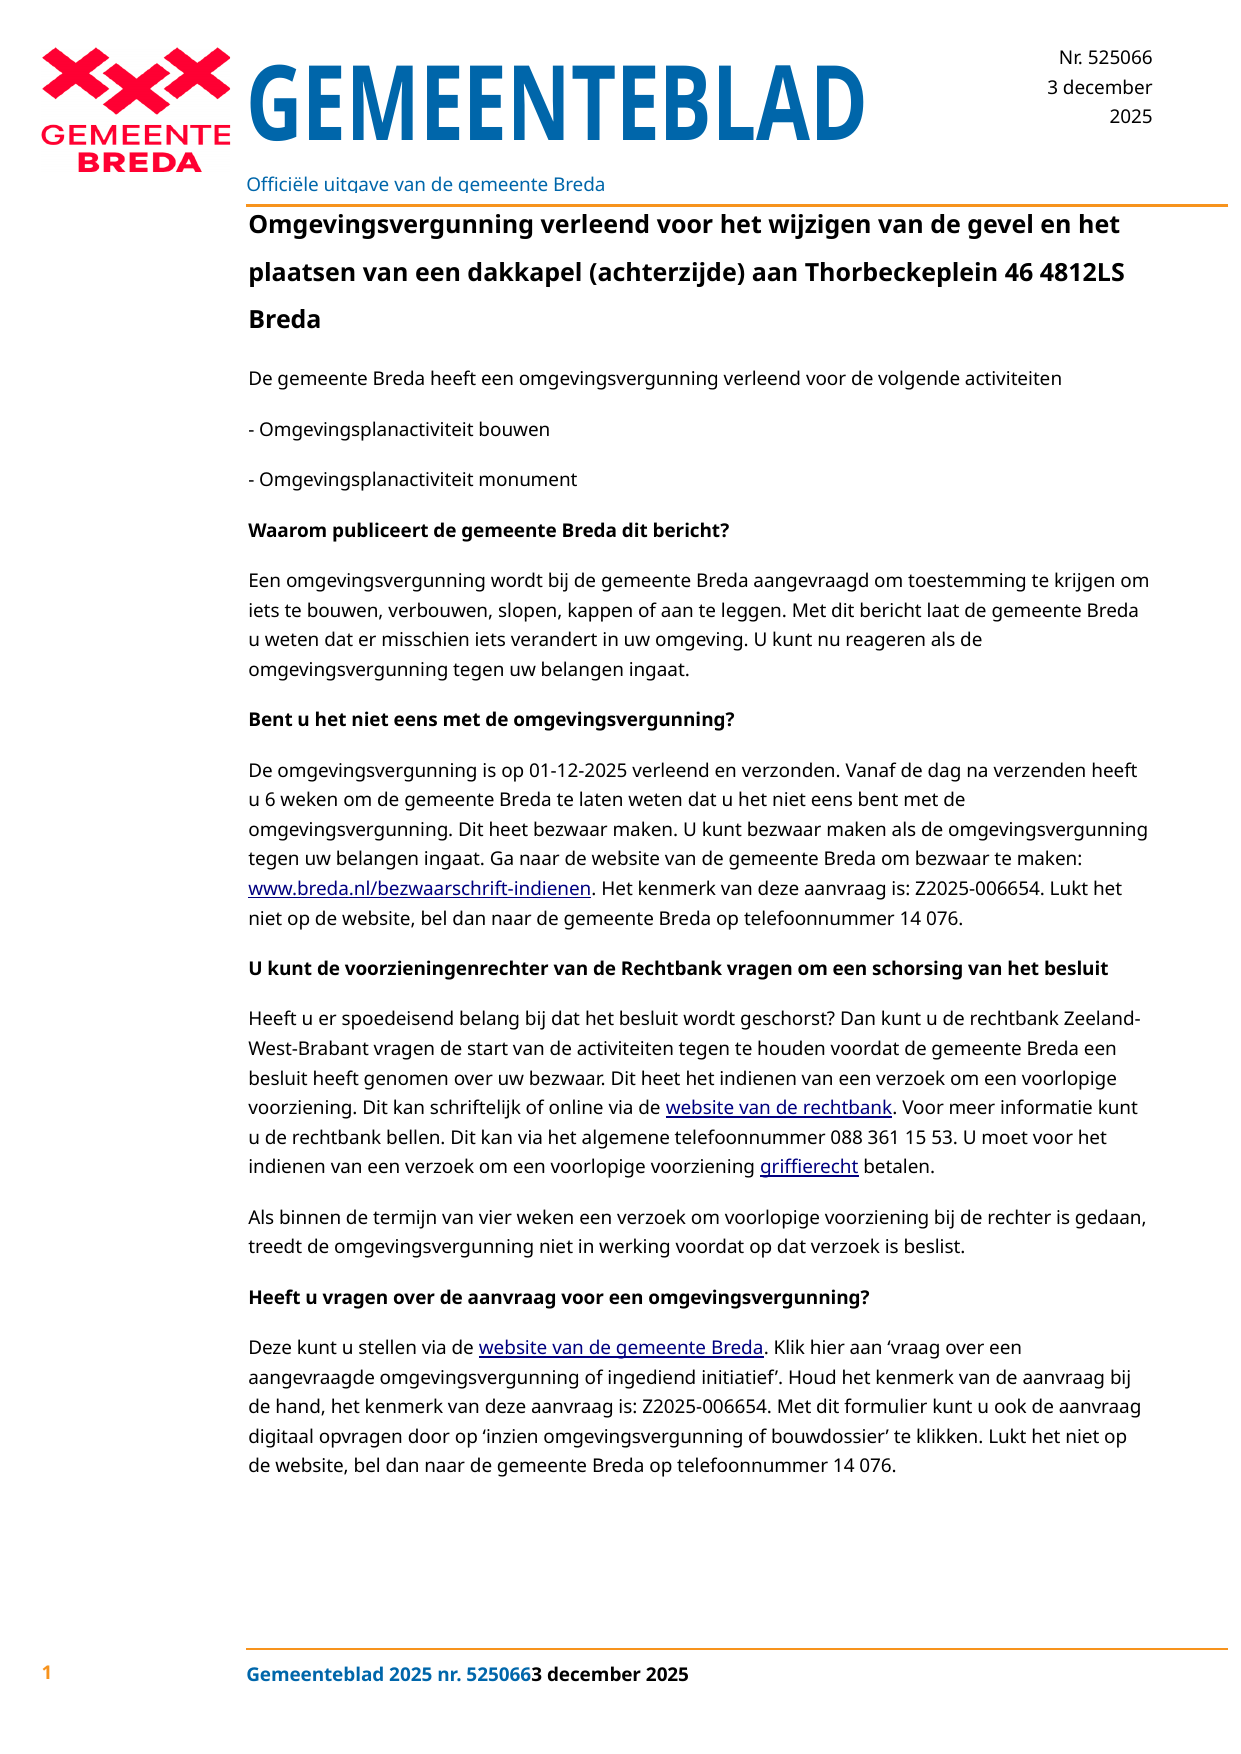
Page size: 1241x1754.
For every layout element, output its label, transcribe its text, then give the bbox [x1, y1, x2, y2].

text U kunt de voorzieningenrechter van de Rechtbank vragen om een schorsing van het besluit [248, 955, 1152, 981]
text Als binnen de termijn van vier weken een verzoek om voorlopige voorziening bij de rechter is gedaan, treedt de omgevingsvergunning niet in werking voordat op dat verzoek is beslist. [248, 1204, 1152, 1259]
text Waarom publiceert de gemeente Breda dit bericht? [248, 517, 1152, 542]
text Heeft u er spoedeisend belang bij dat het besluit wordt geschorst? Dan kunt u de rechtbank Zeeland-West-Brabant vragen de start van de activiteiten tegen te houden voordat de gemeente Breda een besluit heeft genomen over uw bezwaar. Dit heet het indienen van een verzoek om een voorlopige voorziening. Dit kan schriftelijk of online via de website van de rechtbank. Voor meer informatie kunt u de rechtbank bellen. Dit kan via het algemene telefoonnummer 088 361 15 53. U moet voor het indienen van een verzoek om een voorlopige voorziening griffierecht betalen. [248, 1006, 1152, 1179]
text Heeft u vragen over de aanvraag voor een omgevingsvergunning? [248, 1284, 1152, 1309]
text De gemeente Breda heeft een omgevingsvergunning verleend voor de volgende activiteiten [248, 366, 1152, 391]
text Omgevingsvergunning verleend voor het wijzigen van de gevel en het plaatsen van een dakkapel (achterzijde) aan Thorbeckeplein 46 4812LS Breda [248, 207, 1152, 336]
text - Omgevingsplanactiviteit bouwen [248, 416, 1152, 442]
text Een omgevingsvergunning wordt bij de gemeente Breda aangevraagd om toestemming te krijgen om iets te bouwen, verbouwen, slopen, kappen of aan te leggen. Met dit bericht laat de gemeente Breda u weten dat er misschien iets verandert in uw omgeving. U kunt nu reageren als de omgevingsvergunning tegen uw belangen ingaat. [248, 567, 1152, 682]
text - Omgevingsplanactiviteit monument [248, 466, 1152, 492]
text De omgevingsvergunning is op 01-12-2025 verleend en verzonden. Vanaf de dag na verzenden heeft u 6 weken om de gemeente Breda te laten weten dat u het niet eens bent met de omgevingsvergunning. Dit heet bezwaar maken. U kunt bezwaar maken als de omgevingsvergunning tegen uw belangen ingaat. Ga naar de website van de gemeente Breda om bezwaar te maken: www.breda.nl/bezwaarschrift-indienen. Het kenmerk van deze aanvraag is: Z2025-006654. Lukt het niet op de website, bel dan naar de gemeente Breda op telefoonnummer 14 076. [248, 757, 1152, 930]
text Deze kunt u stellen via de website van de gemeente Breda. Klik hier aan ‘vraag over een aangevraagde omgevingsvergunning of ingediend initiatief’. Houd het kenmerk van de aanvraag bij de hand, het kenmerk van deze aanvraag is: Z2025-006654. Met dit formulier kunt u ook de aanvraag digitaal opvragen door op ‘inzien omgevingsvergunning of bouwdossier’ te klikken. Lukt het niet op de website, bel dan naar de gemeente Breda op telefoonnummer 14 076. [248, 1334, 1152, 1478]
picture [41, 47, 231, 172]
text Bent u het niet eens met de omgevingsvergunning? [248, 706, 1152, 732]
